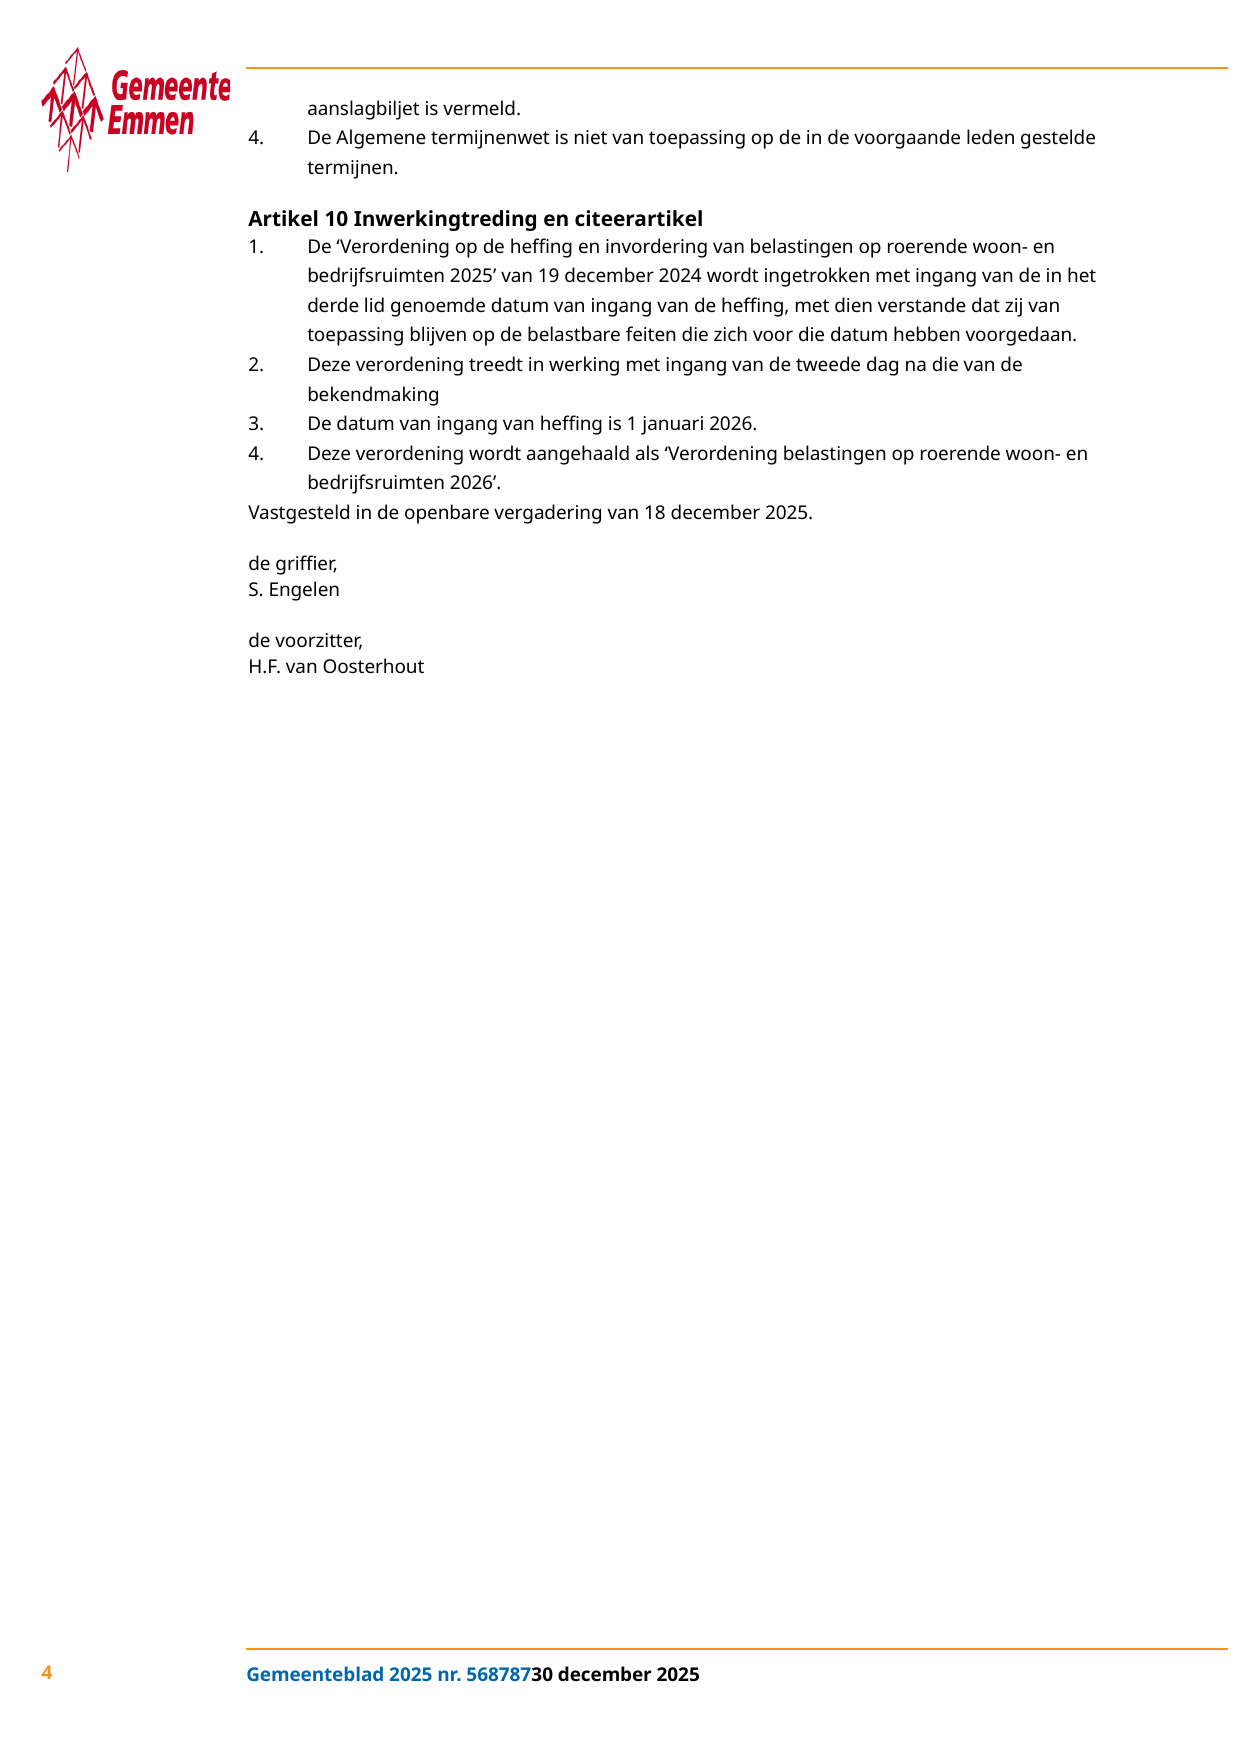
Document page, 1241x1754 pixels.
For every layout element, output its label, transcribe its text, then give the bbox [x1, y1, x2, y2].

list De datum van ingang van heffing is 1 januari 2026. [248, 410, 1152, 436]
text de voorzitter, [248, 628, 1152, 653]
text Vastgesteld in de openbare vergadering van 18 december 2025. [248, 499, 1152, 525]
text H.F. van Oosterhout [248, 653, 1152, 679]
list De Algemene termijnenwet is niet van toepassing op de in de voorgaande leden gestelde termijnen. [248, 124, 1152, 180]
list aanslagbiljet is vermeld. [248, 95, 1152, 121]
text de griffier, [248, 551, 1152, 576]
text Artikel 10 Inwerkingtreding en citeerartikel [248, 204, 1152, 233]
list Deze verordening wordt aangehaald als ‘Verordening belastingen op roerende woon- en bedrijfsruimten 2026’. [248, 440, 1152, 495]
text S. Engelen [248, 576, 1152, 602]
list Deze verordening treedt in werking met ingang van de tweede dag na die van de bekendmaking [248, 351, 1152, 406]
picture [41, 47, 231, 172]
list De ‘Verordening op de heffing en invordering van belastingen op roerende woon- en bedrijfsruimten 2025’ van 19 december 2024 wordt ingetrokken met ingang van de in het derde lid genoemde datum van ingang van de heffing, met dien verstande dat zij van toepassing blijven op de belastbare feiten die zich voor die datum hebben voorgedaan. [248, 233, 1152, 347]
